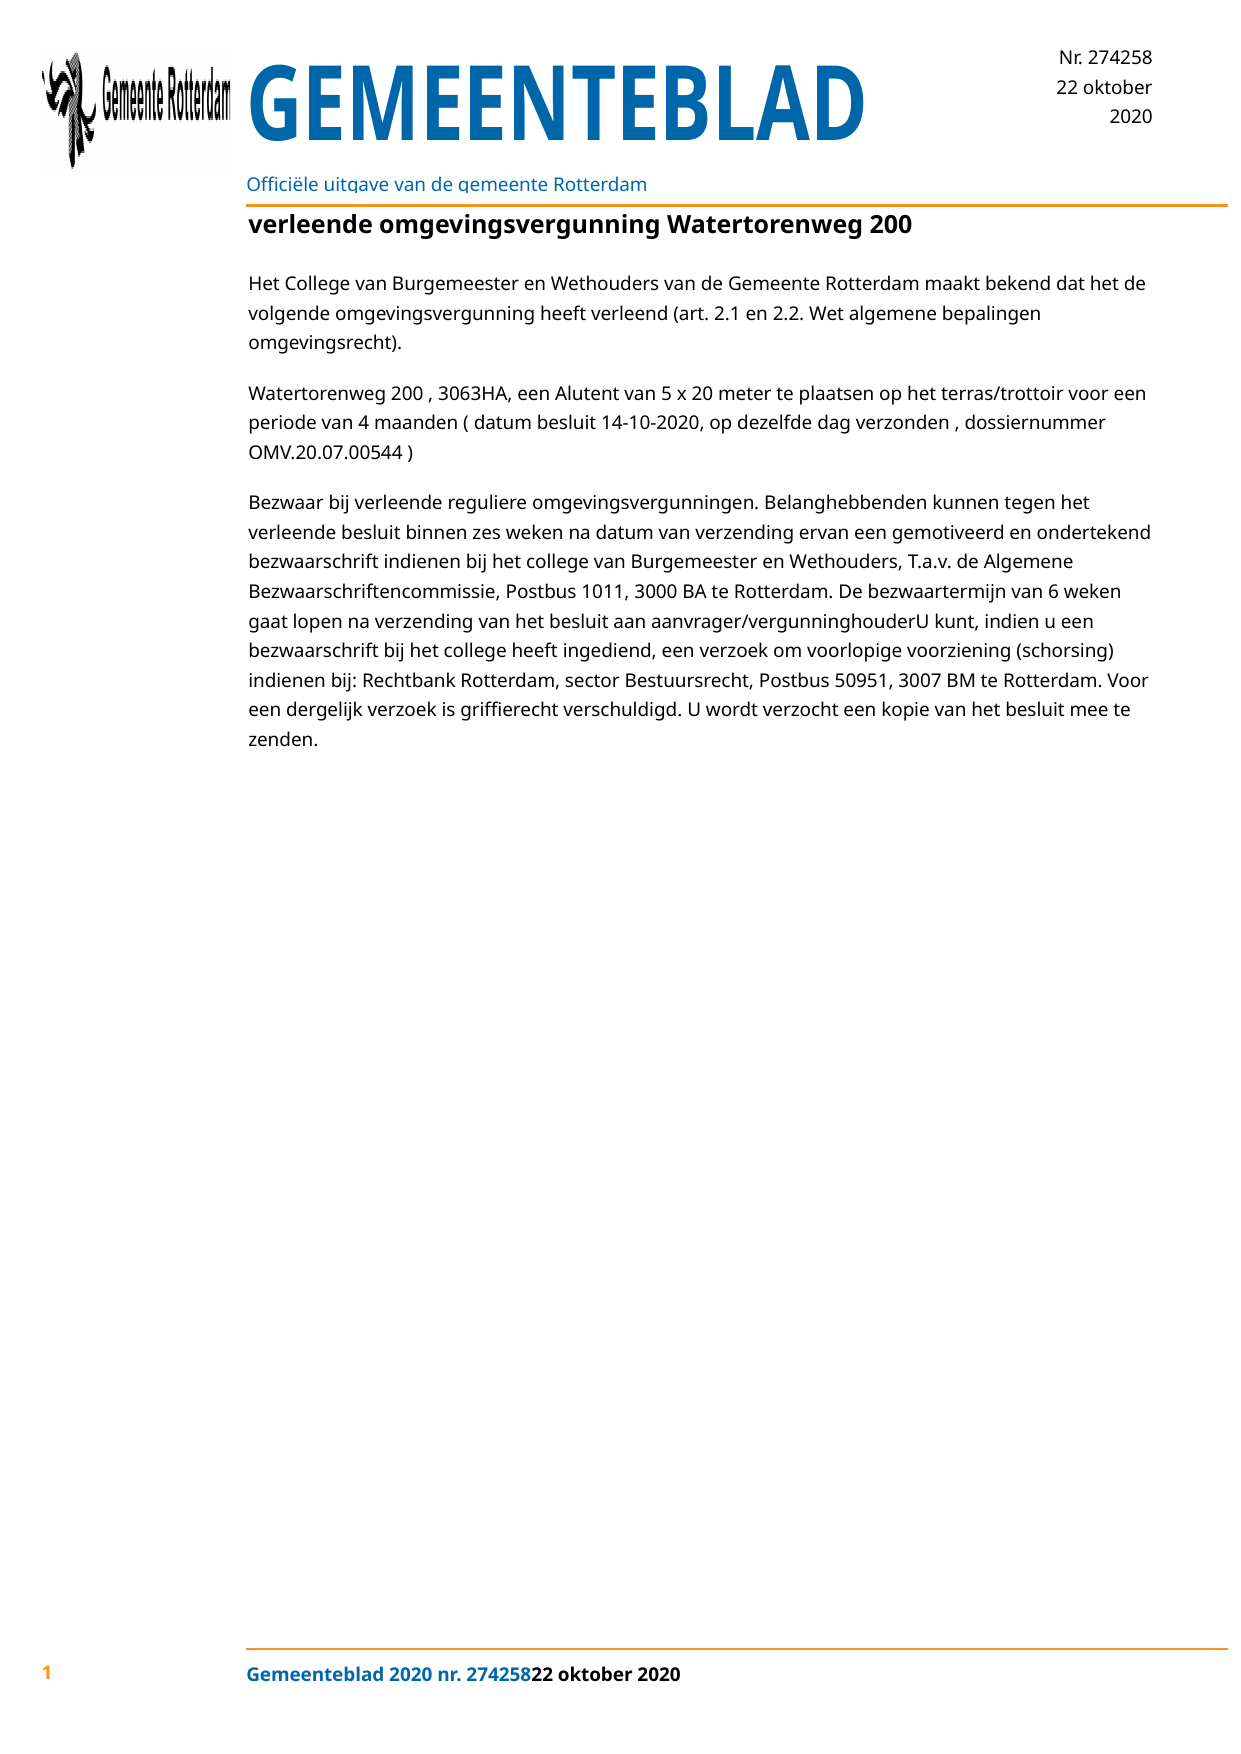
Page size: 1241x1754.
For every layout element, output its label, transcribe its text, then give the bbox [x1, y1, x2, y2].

text Het College van Burgemeester en Wethouders van de Gemeente Rotterdam maakt bekend dat het de volgende omgevingsvergunning heeft verleend (art. 2.1 en 2.2. Wet algemene bepalingen omgevingsrecht). [248, 270, 1152, 355]
text Bezwaar bij verleende reguliere omgevingsvergunningen. Belanghebbenden kunnen tegen het verleende besluit binnen zes weken na datum van verzending ervan een gemotiveerd en ondertekend bezwaarschrift indienen bij het college van Burgemeester en Wethouders, T.a.v. de Algemene Bezwaarschriftencommissie, Postbus 1011, 3000 BA te Rotterdam. De bezwaartermijn van 6 weken gaat lopen na verzending van het besluit aan aanvrager/vergunninghouderU kunt, indien u een bezwaarschrift bij het college heeft ingediend, een verzoek om voorlopige voorziening (schorsing) indienen bij: Rechtbank Rotterdam, sector Bestuursrecht, Postbus 50951, 3007 BM te Rotterdam. Voor een dergelijk verzoek is griffierecht verschuldigd. U wordt verzocht een kopie van het besluit mee te zenden. [248, 489, 1152, 752]
text verleende omgevingsvergunning Watertorenweg 200 [248, 207, 1152, 241]
picture [41, 47, 231, 172]
text Watertorenweg 200 , 3063HA, een Alutent van 5 x 20 meter te plaatsen op het terras/trottoir voor een periode van 4 maanden ( datum besluit 14-10-2020, op dezelfde dag verzonden , dossiernummer OMV.20.07.00544 ) [248, 380, 1152, 465]
